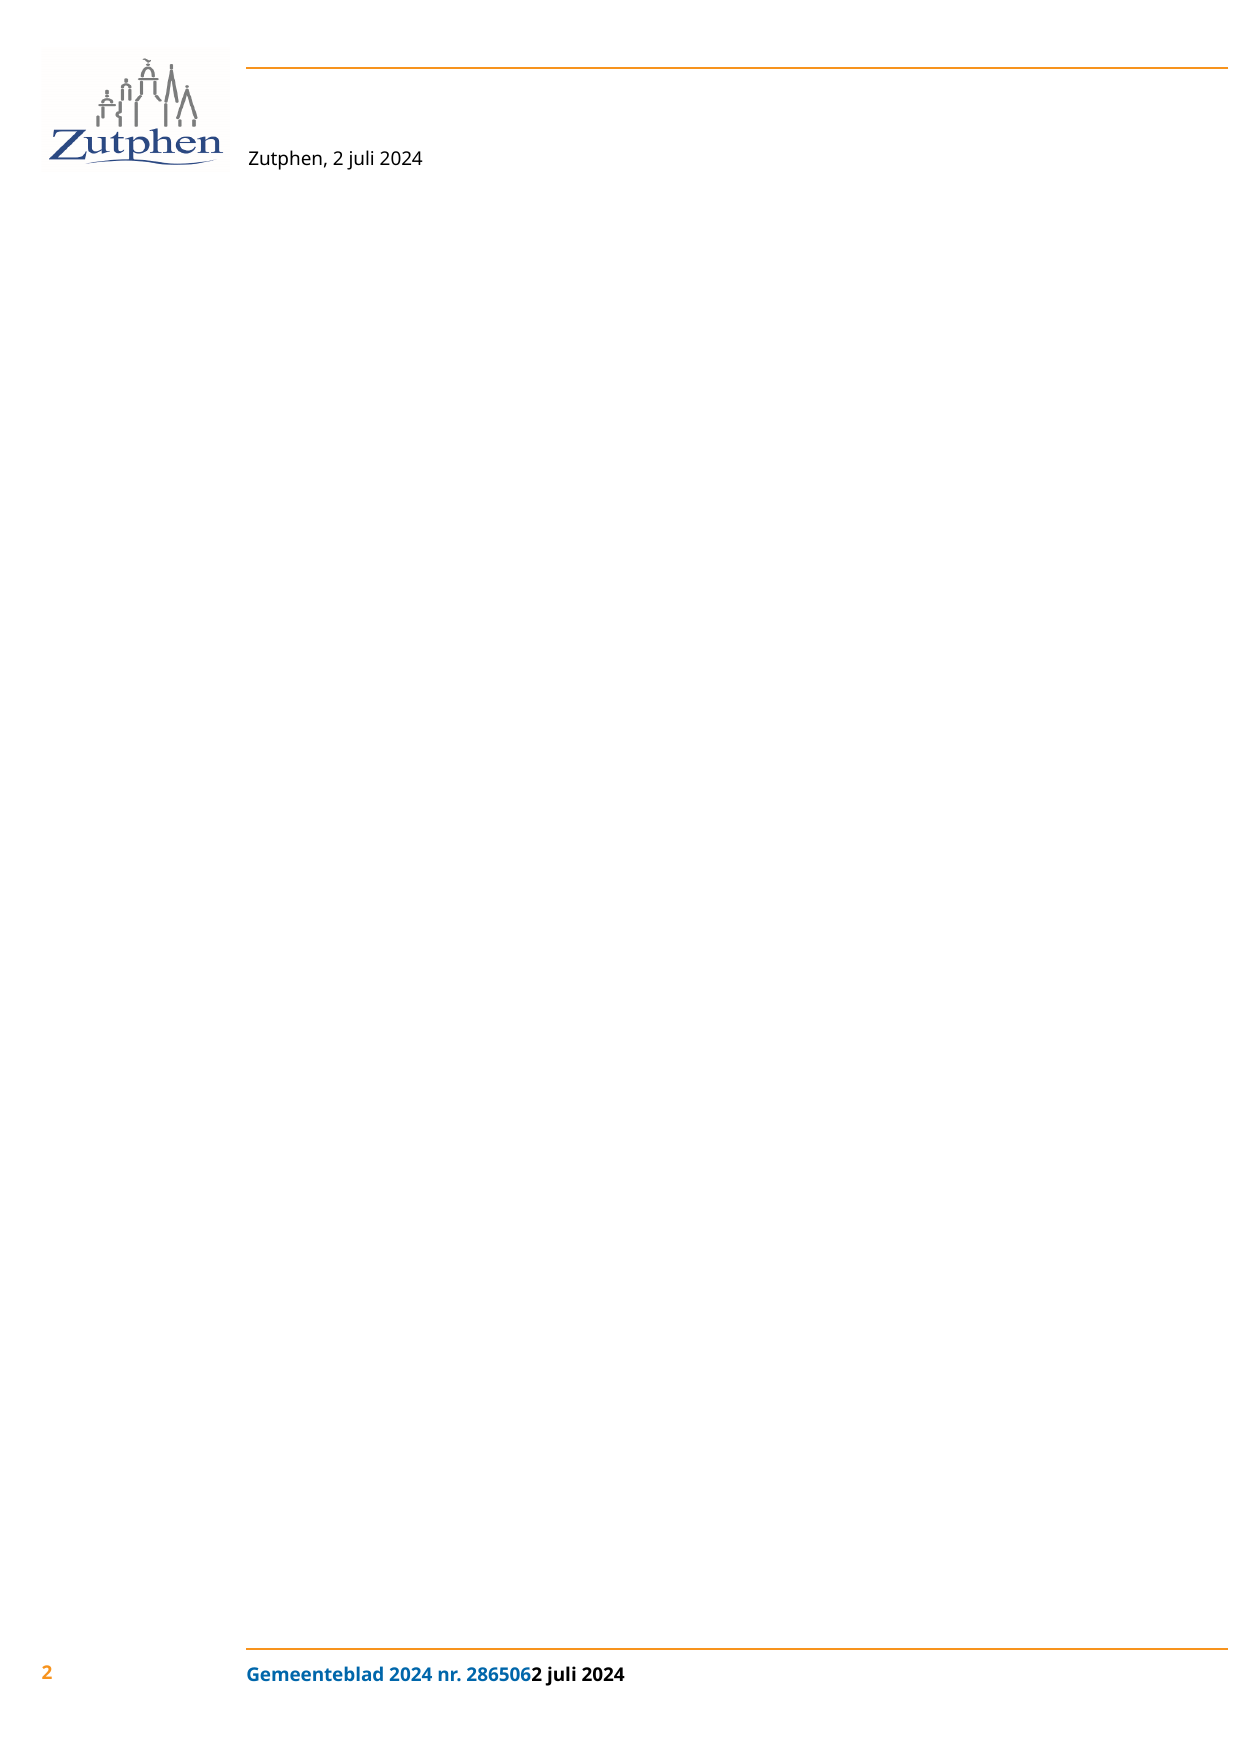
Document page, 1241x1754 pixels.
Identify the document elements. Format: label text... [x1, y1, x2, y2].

picture [41, 47, 231, 172]
text Zutphen, 2 juli 2024 [248, 145, 1152, 171]
